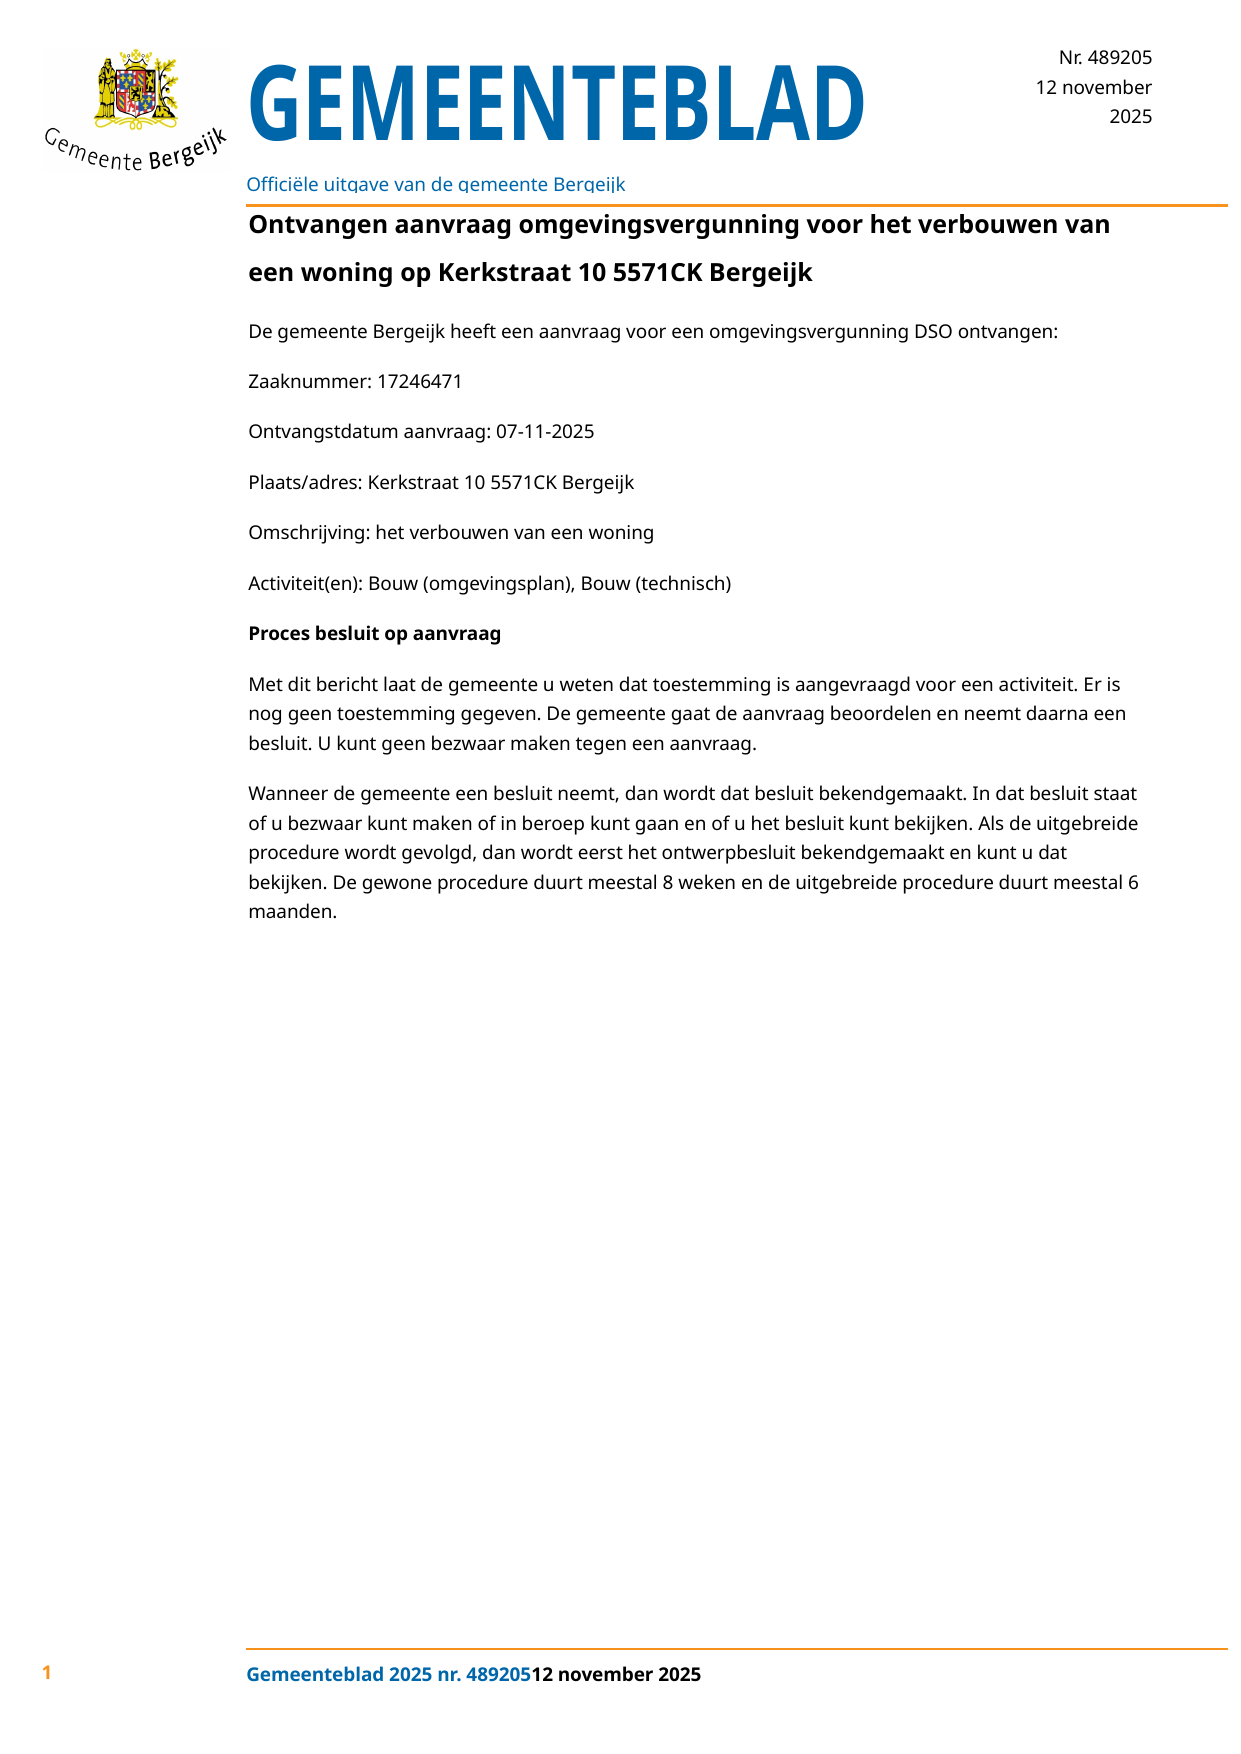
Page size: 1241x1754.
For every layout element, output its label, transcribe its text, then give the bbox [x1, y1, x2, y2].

text Ontvangen aanvraag omgevingsvergunning voor het verbouwen van een woning op Kerkstraat 10 5571CK Bergeijk [248, 207, 1152, 288]
text Omschrijving: het verbouwen van een woning [248, 519, 1152, 545]
text Met dit bericht laat de gemeente u weten dat toestemming is aangevraagd voor een activiteit. Er is nog geen toestemming gegeven. De gemeente gaat de aanvraag beoordelen en neemt daarna een besluit. U kunt geen bezwaar maken tegen een aanvraag. [248, 671, 1152, 756]
text De gemeente Bergeijk heeft een aanvraag voor een omgevingsvergunning DSO ontvangen: [248, 318, 1152, 344]
text Zaaknummer: 17246471 [248, 368, 1152, 394]
text Activiteit(en): Bouw (omgevingsplan), Bouw (technisch) [248, 570, 1152, 596]
text Ontvangstdatum aanvraag: 07-11-2025 [248, 419, 1152, 444]
text Proces besluit op aanvraag [248, 620, 1152, 646]
picture [41, 47, 231, 172]
text Plaats/adres: Kerkstraat 10 5571CK Bergeijk [248, 469, 1152, 495]
text Wanneer de gemeente een besluit neemt, dan wordt dat besluit bekendgemaakt. In dat besluit staat of u bezwaar kunt maken of in beroep kunt gaan en of u het besluit kunt bekijken. Als de uitgebreide procedure wordt gevolgd, dan wordt eerst het ontwerpbesluit bekendgemaakt en kunt u dat bekijken. De gewone procedure duurt meestal 8 weken en de uitgebreide procedure duurt meestal 6 maanden. [248, 780, 1152, 924]
